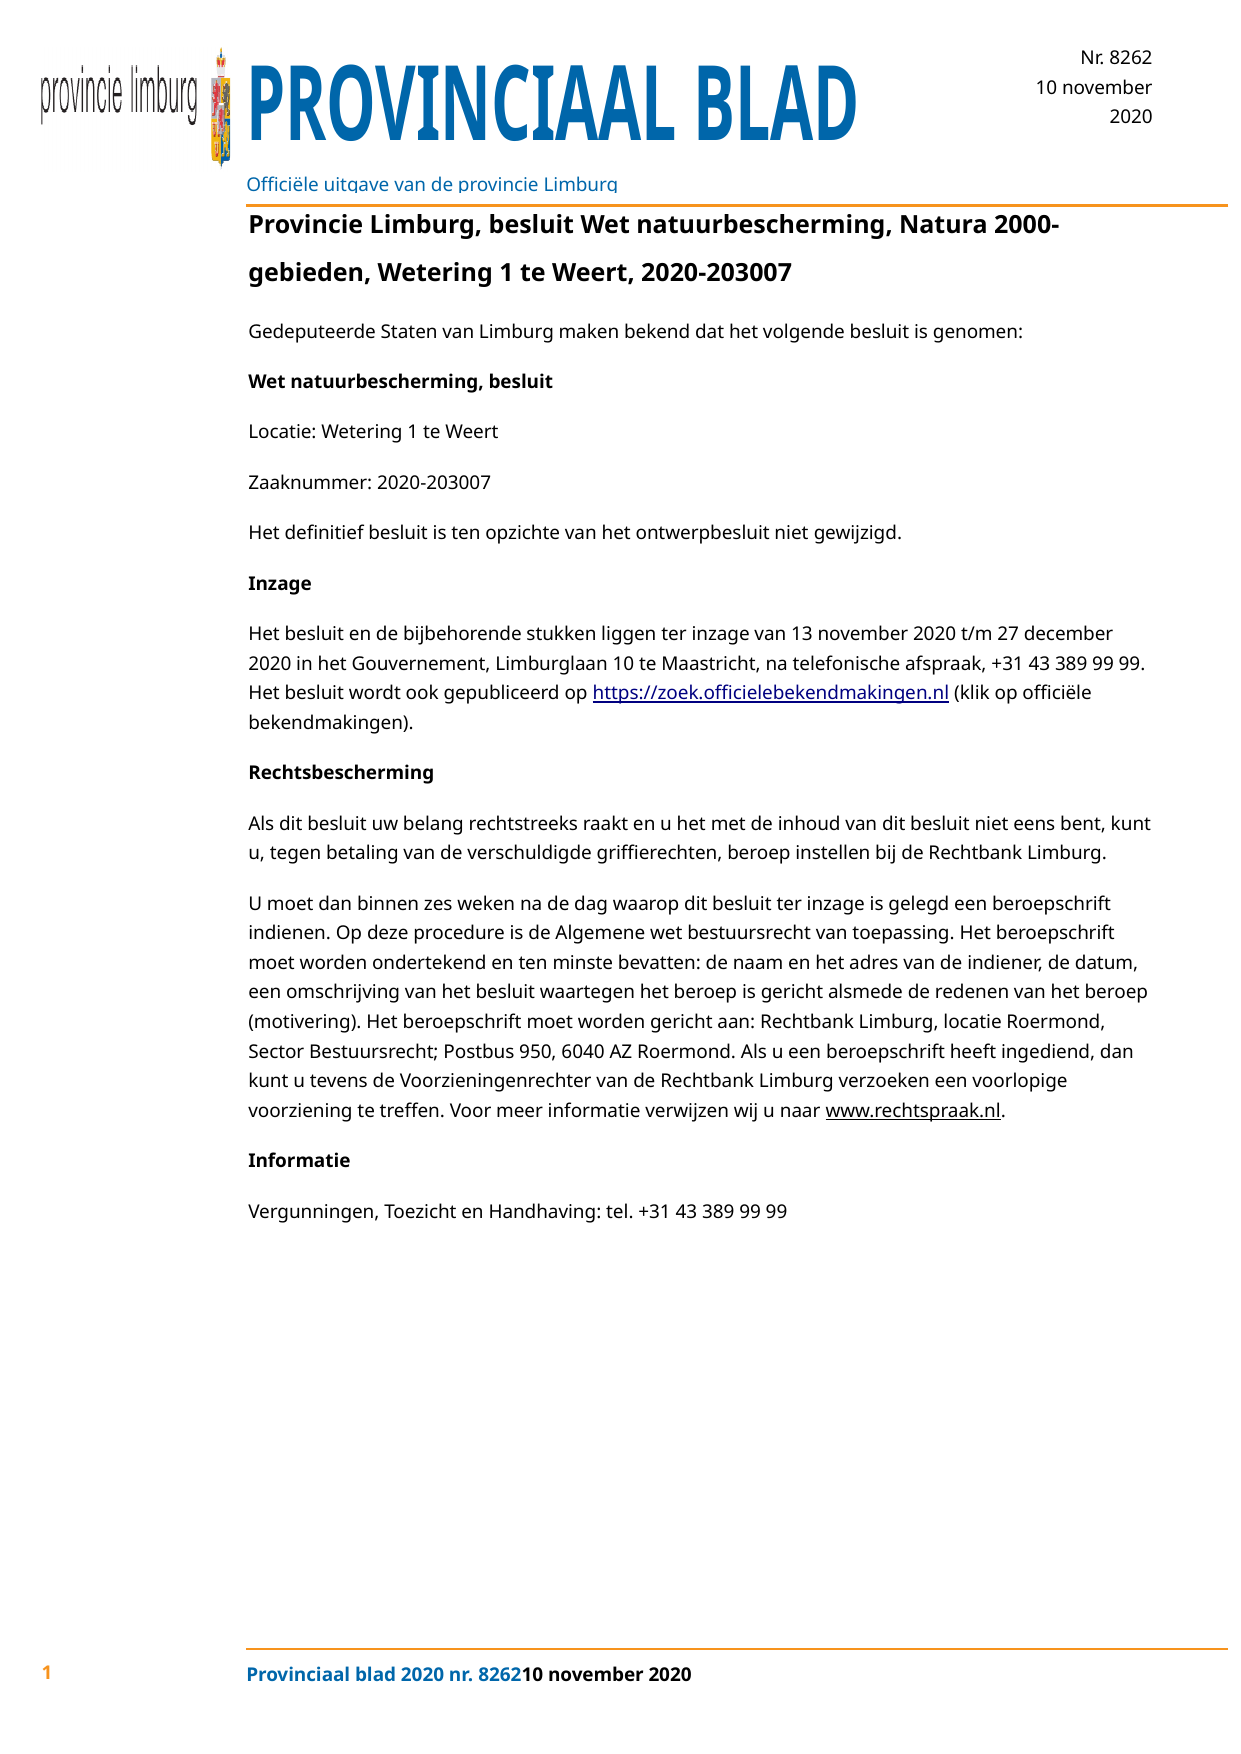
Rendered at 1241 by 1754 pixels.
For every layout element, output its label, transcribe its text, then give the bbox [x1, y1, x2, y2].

text Gedeputeerde Staten van Limburg maken bekend dat het volgende besluit is genomen: [248, 318, 1152, 344]
text Het besluit en de bijbehorende stukken liggen ter inzage van 13 november 2020 t/m 27 december 2020 in het Gouvernement, Limburglaan 10 te Maastricht, na telefonische afspraak, +31 43 389 99 99. Het besluit wordt ook gepubliceerd op https://zoek.officielebekendmakingen.nl (klik op officiële bekendmakingen). [248, 620, 1152, 735]
text U moet dan binnen zes weken na de dag waarop dit besluit ter inzage is gelegd een beroepschrift indienen. Op deze procedure is de Algemene wet bestuursrecht van toepassing. Het beroepschrift moet worden ondertekend en ten minste bevatten: de naam en het adres van de indiener, de datum, een omschrijving van het besluit waartegen het beroep is gericht alsmede de redenen van het beroep (motivering). Het beroepschrift moet worden gericht aan: Rechtbank Limburg, locatie Roermond, Sector Bestuursrecht; Postbus 950, 6040 AZ Roermond. Als u een beroepschrift heeft ingediend, dan kunt u tevens de Voorzieningenrechter van de Rechtbank Limburg verzoeken een voorlopige voorziening te treffen. Voor meer informatie verwijzen wij u naar www.rechtspraak.nl. [248, 890, 1152, 1123]
text Het definitief besluit is ten opzichte van het ontwerpbesluit niet gewijzigd. [248, 519, 1152, 545]
text Als dit besluit uw belang rechtstreeks raakt en u het met de inhoud van dit besluit niet eens bent, kunt u, tegen betaling van de verschuldigde griffierechten, beroep instellen bij de Rechtbank Limburg. [248, 810, 1152, 865]
text Inzage [248, 570, 1152, 596]
text Rechtsbescherming [248, 759, 1152, 785]
text Zaaknummer: 2020-203007 [248, 469, 1152, 495]
picture [41, 47, 231, 172]
text Informatie [248, 1147, 1152, 1173]
text Wet natuurbescherming, besluit [248, 368, 1152, 394]
text Provincie Limburg, besluit Wet natuurbescherming, Natura 2000-gebieden, Wetering 1 te Weert, 2020-203007 [248, 207, 1152, 288]
text Vergunningen, Toezicht en Handhaving: tel. +31 43 389 99 99 [248, 1198, 1152, 1224]
text Locatie: Wetering 1 te Weert [248, 419, 1152, 444]
